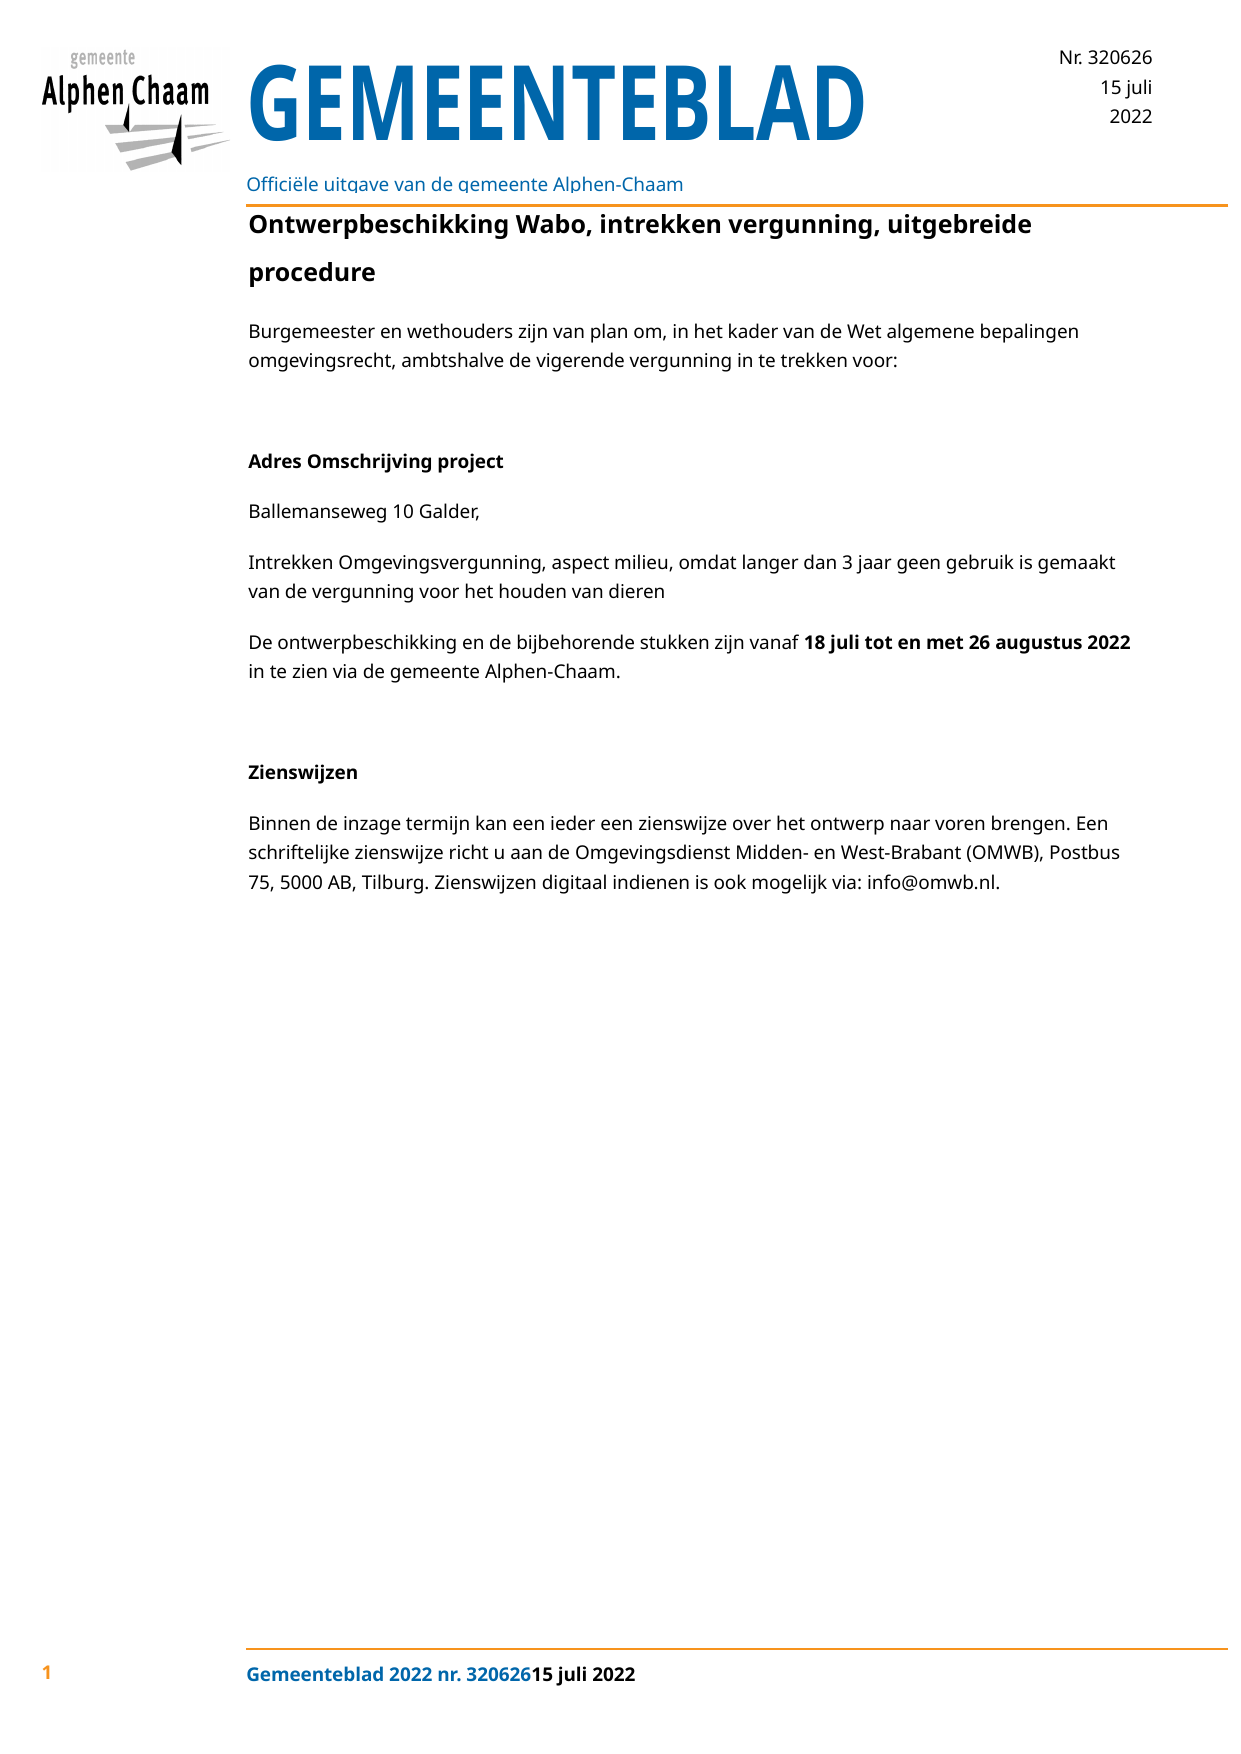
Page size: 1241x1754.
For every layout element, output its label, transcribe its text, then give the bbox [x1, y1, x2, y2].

text Ballemanseweg 10 Galder, [248, 499, 1152, 524]
text Burgemeester en wethouders zijn van plan om, in het kader van de Wet algemene bepalingen omgevingsrecht, ambtshalve de vigerende vergunning in te trekken voor: [248, 318, 1152, 373]
text Adres Omschrijving project [248, 448, 1152, 474]
text Zienswijzen [248, 759, 1152, 785]
picture [41, 47, 231, 172]
text Ontwerpbeschikking Wabo, intrekken vergunning, uitgebreide procedure [248, 207, 1152, 288]
text Binnen de inzage termijn kan een ieder een zienswijze over het ontwerp naar voren brengen. Een schriftelijke zienswijze richt u aan de Omgevingsdienst Midden- en West-Brabant (OMWB), Postbus 75, 5000 AB, Tilburg. Zienswijzen digitaal indienen is ook mogelijk via: info@omwb.nl. [248, 810, 1152, 895]
text Intrekken Omgevingsvergunning, aspect milieu, omdat langer dan 3 jaar geen gebruik is gemaakt van de vergunning voor het houden van dieren [248, 549, 1152, 604]
text De ontwerpbeschikking en de bijbehorende stukken zijn vanaf 18 juli tot en met 26 augustus 2022 in te zien via de gemeente Alphen-Chaam. [248, 629, 1152, 684]
